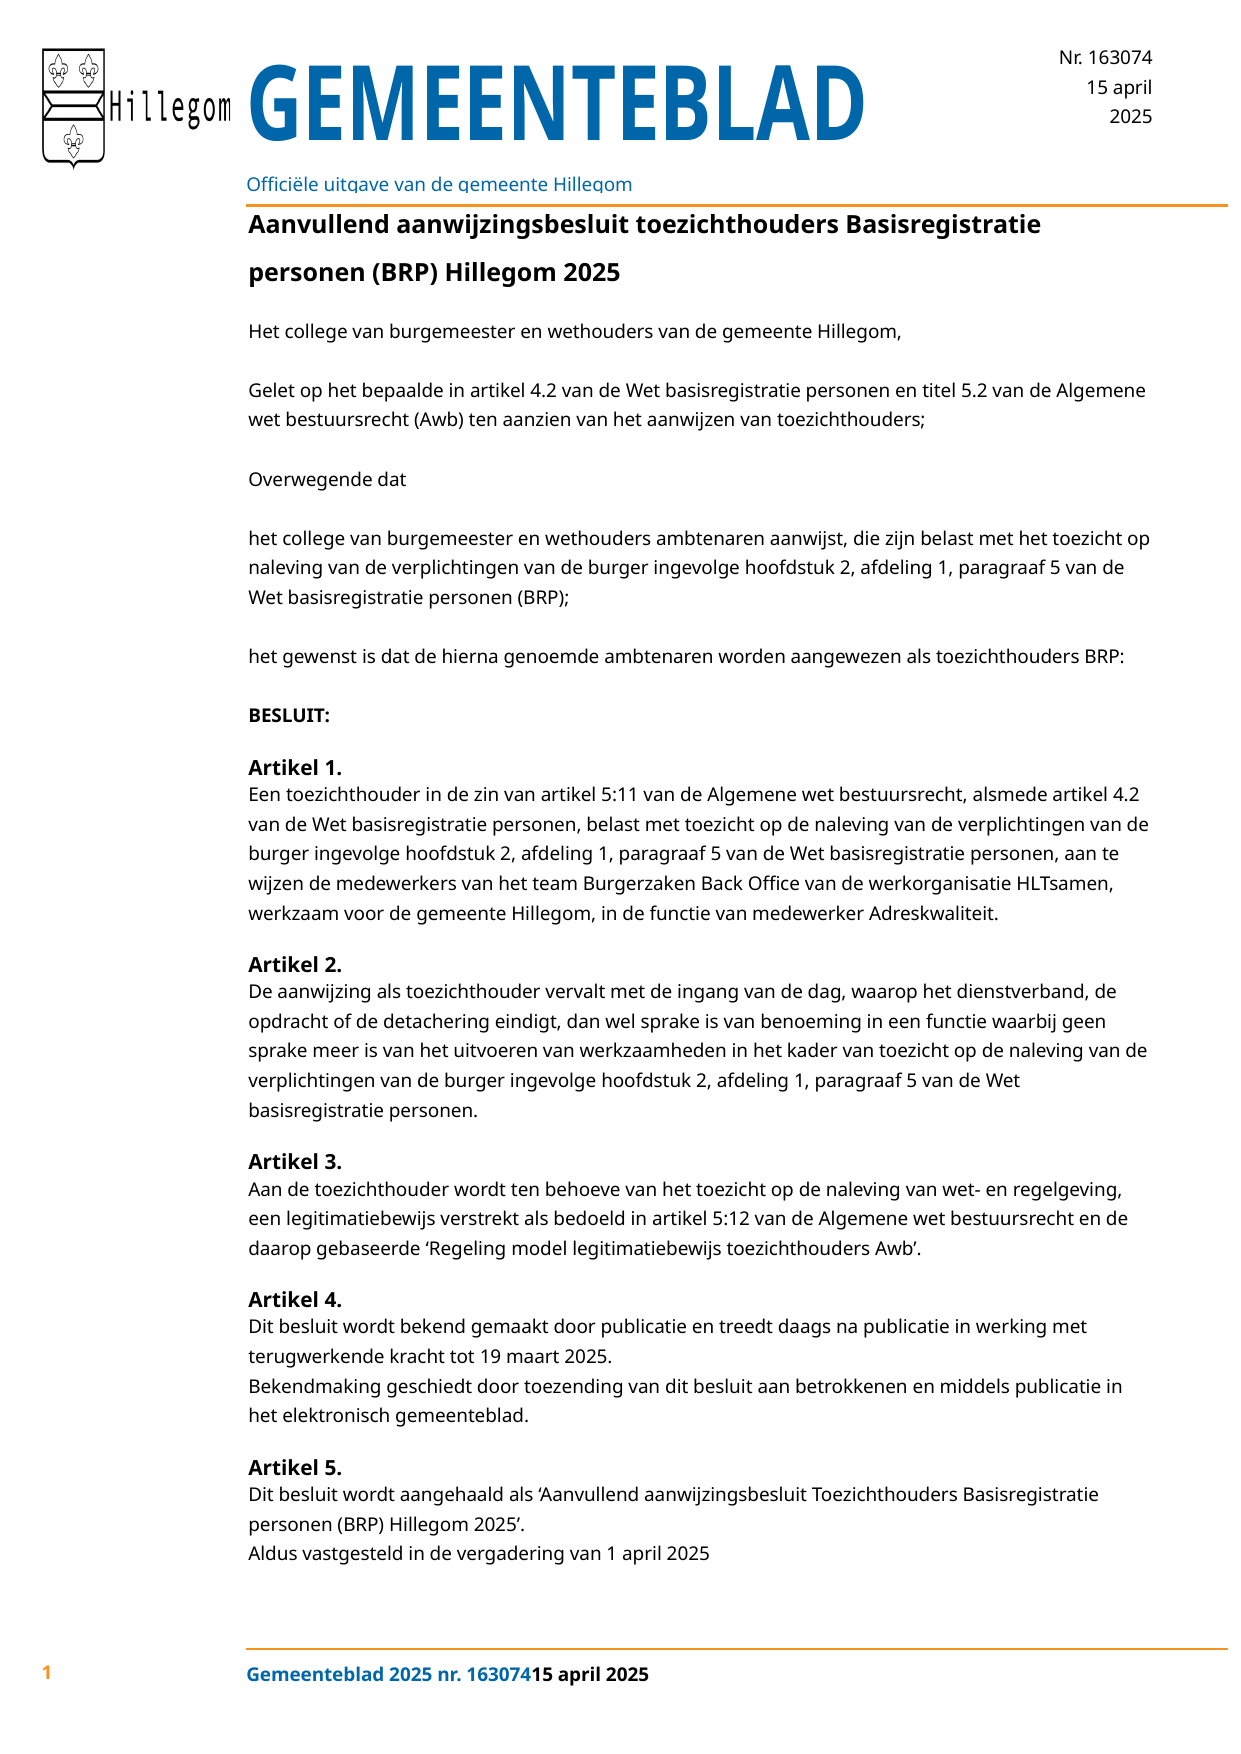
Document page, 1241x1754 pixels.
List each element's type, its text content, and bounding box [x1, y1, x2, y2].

text Een toezichthouder in de zin van artikel 5:11 van de Algemene wet bestuursrecht, alsmede artikel 4.2 van de Wet basisregistratie personen, belast met toezicht op de naleving van de verplichtingen van de burger ingevolge hoofdstuk 2, afdeling 1, paragraaf 5 van de Wet basisregistratie personen, aan te wijzen de medewerkers van het team Burgerzaken Back Office van de werkorganisatie HLTsamen, werkzaam voor de gemeente Hillegom, in de functie van medewerker Adreskwaliteit. [248, 781, 1152, 925]
text Aldus vastgesteld in de vergadering van 1 april 2025 [248, 1541, 1152, 1566]
text Bekendmaking geschiedt door toezending van dit besluit aan betrokkenen en middels publicatie in het elektronisch gemeenteblad. [248, 1373, 1152, 1428]
text Artikel 3. [248, 1147, 1152, 1176]
picture [41, 47, 231, 172]
text De aanwijzing als toezichthouder vervalt met de ingang van de dag, waarop het dienstverband, de opdracht of de detachering eindigt, dan wel sprake is van benoeming in een functie waarbij geen sprake meer is van het uitvoeren van werkzaamheden in het kader van toezicht op de naleving van de verplichtingen van de burger ingevolge hoofdstuk 2, afdeling 1, paragraaf 5 van de Wet basisregistratie personen. [248, 978, 1152, 1123]
text Aan de toezichthouder wordt ten behoeve van het toezicht op de naleving van wet- en regelgeving, een legitimatiebewijs verstrekt als bedoeld in artikel 5:12 van de Algemene wet bestuursrecht en de daarop gebaseerde ‘Regeling model legitimatiebewijs toezichthouders Awb’. [248, 1176, 1152, 1261]
text BESLUIT: [248, 702, 1152, 728]
text Dit besluit wordt bekend gemaakt door publicatie en treedt daags na publicatie in werking met terugwerkende kracht tot 19 maart 2025. [248, 1314, 1152, 1369]
text Artikel 2. [248, 950, 1152, 978]
text het gewenst is dat de hierna genoemde ambtenaren worden aangewezen als toezichthouders BRP: [248, 643, 1152, 669]
text Aanvullend aanwijzingsbesluit toezichthouders Basisregistratie personen (BRP) Hillegom 2025 [248, 207, 1152, 288]
text het college van burgemeester en wethouders ambtenaren aanwijst, die zijn belast met het toezicht op naleving van de verplichtingen van de burger ingevolge hoofdstuk 2, afdeling 1, paragraaf 5 van de Wet basisregistratie personen (BRP); [248, 525, 1152, 610]
text Het college van burgemeester en wethouders van de gemeente Hillegom, [248, 318, 1152, 344]
text Gelet op het bepaalde in artikel 4.2 van de Wet basisregistratie personen en titel 5.2 van de Algemene wet bestuursrecht (Awb) ten aanzien van het aanwijzen van toezichthouders; [248, 377, 1152, 432]
text Artikel 4. [248, 1285, 1152, 1314]
text Artikel 1. [248, 753, 1152, 781]
text Dit besluit wordt aangehaald als ‘Aanvullend aanwijzingsbesluit Toezichthouders Basisregistratie personen (BRP) Hillegom 2025’. [248, 1481, 1152, 1537]
text Overwegende dat [248, 466, 1152, 492]
text Artikel 5. [248, 1453, 1152, 1481]
